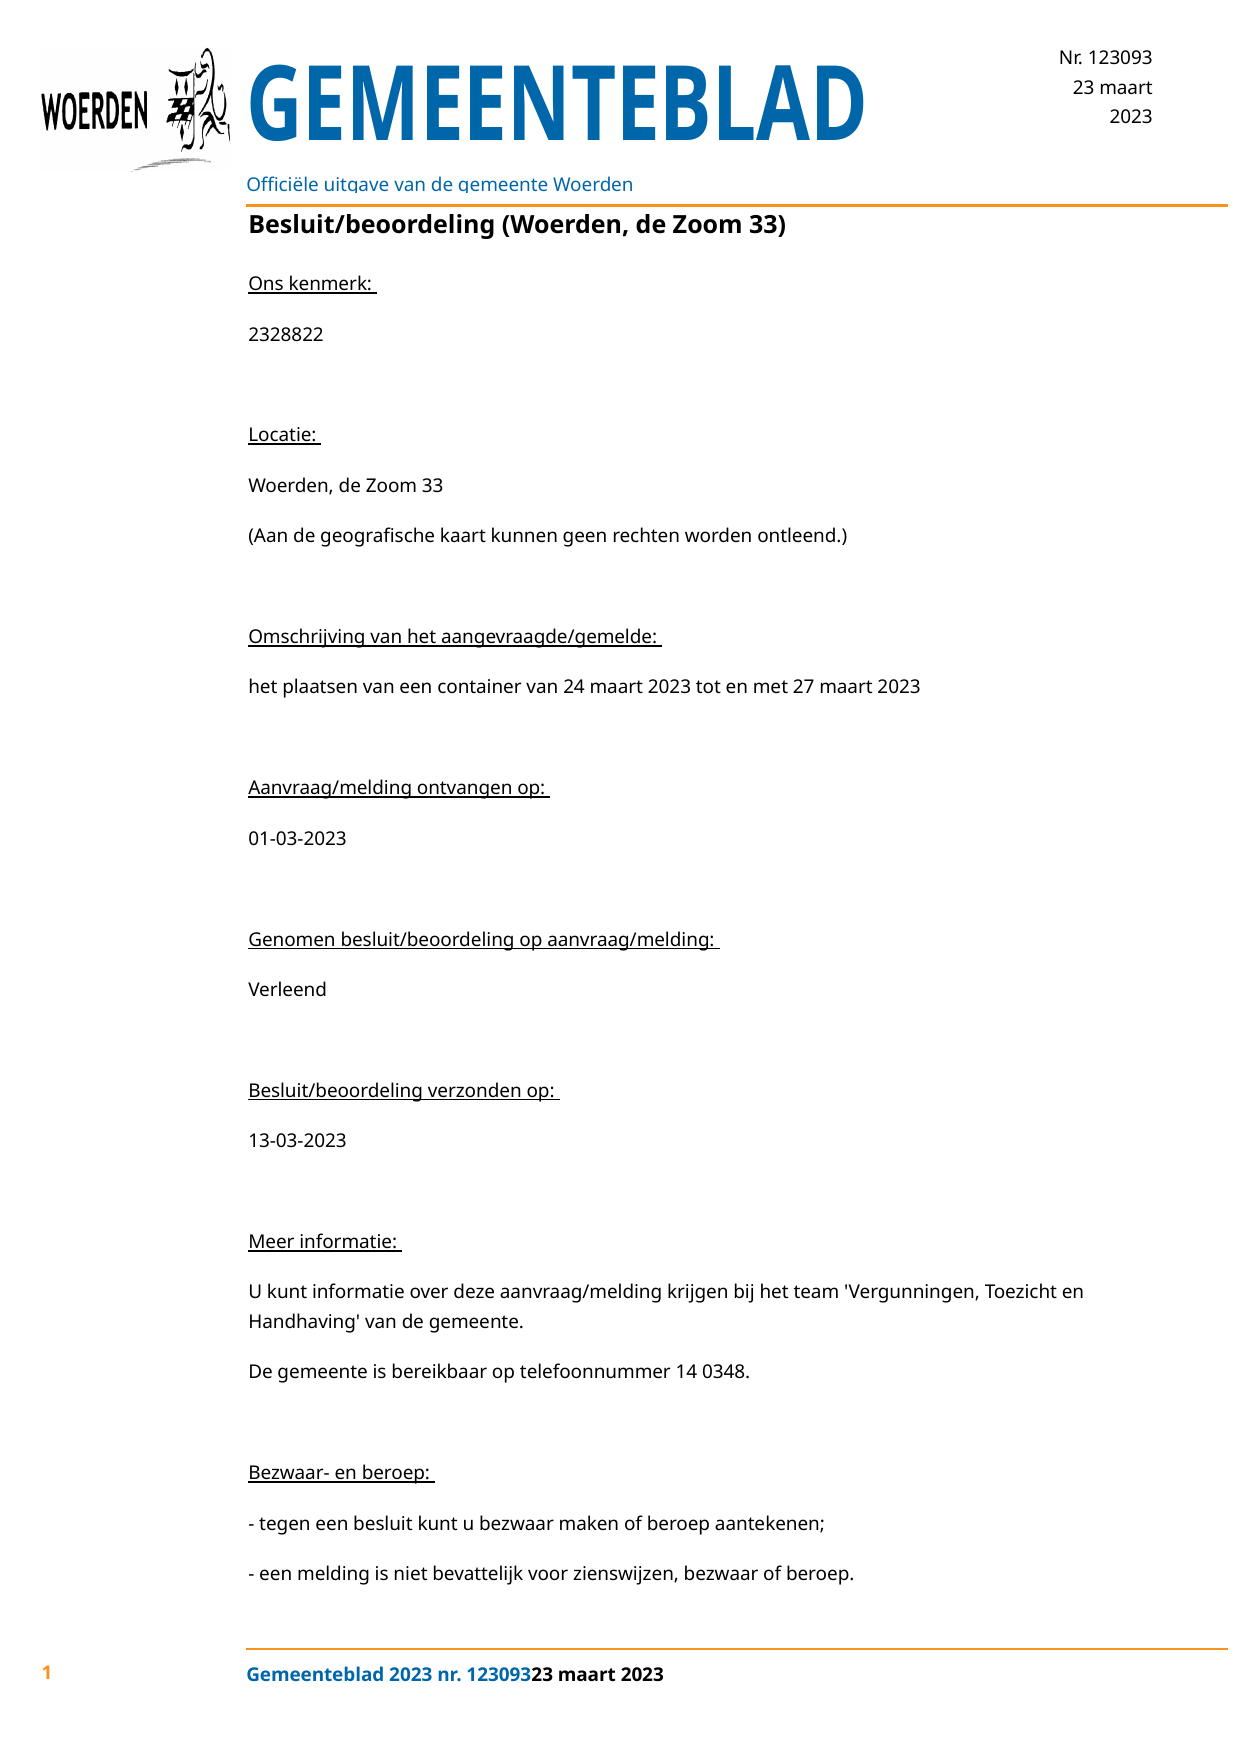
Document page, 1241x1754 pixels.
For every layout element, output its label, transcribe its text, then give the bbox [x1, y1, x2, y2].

text Genomen besluit/beoordeling op aanvraag/melding: [248, 926, 1152, 951]
text Omschrijving van het aangevraagde/gemelde: [248, 623, 1152, 649]
text Ons kenmerk: [248, 270, 1152, 296]
text Aanvraag/melding ontvangen op: [248, 774, 1152, 800]
text Woerden, de Zoom 33 [248, 472, 1152, 498]
text Besluit/beoordeling (Woerden, de Zoom 33) [248, 207, 1152, 241]
text U kunt informatie over deze aanvraag/melding krijgen bij het team 'Vergunningen, Toezicht en Handhaving' van de gemeente. [248, 1279, 1152, 1334]
text Locatie: [248, 422, 1152, 447]
text - tegen een besluit kunt u bezwaar maken of beroep aantekenen; [248, 1510, 1152, 1536]
text - een melding is niet bevattelijk voor zienswijzen, bezwaar of beroep. [248, 1560, 1152, 1586]
text Verleend [248, 976, 1152, 1002]
text Meer informatie: [248, 1228, 1152, 1254]
text 2328822 [248, 321, 1152, 346]
text Besluit/beoordeling verzonden op: [248, 1077, 1152, 1103]
text Bezwaar- en beroep: [248, 1459, 1152, 1485]
text 13-03-2023 [248, 1127, 1152, 1153]
text het plaatsen van een container van 24 maart 2023 tot en met 27 maart 2023 [248, 674, 1152, 699]
picture [41, 47, 231, 172]
text 01-03-2023 [248, 825, 1152, 851]
text (Aan de geografische kaart kunnen geen rechten worden ontleend.) [248, 522, 1152, 548]
text De gemeente is bereikbaar op telefoonnummer 14 0348. [248, 1359, 1152, 1384]
